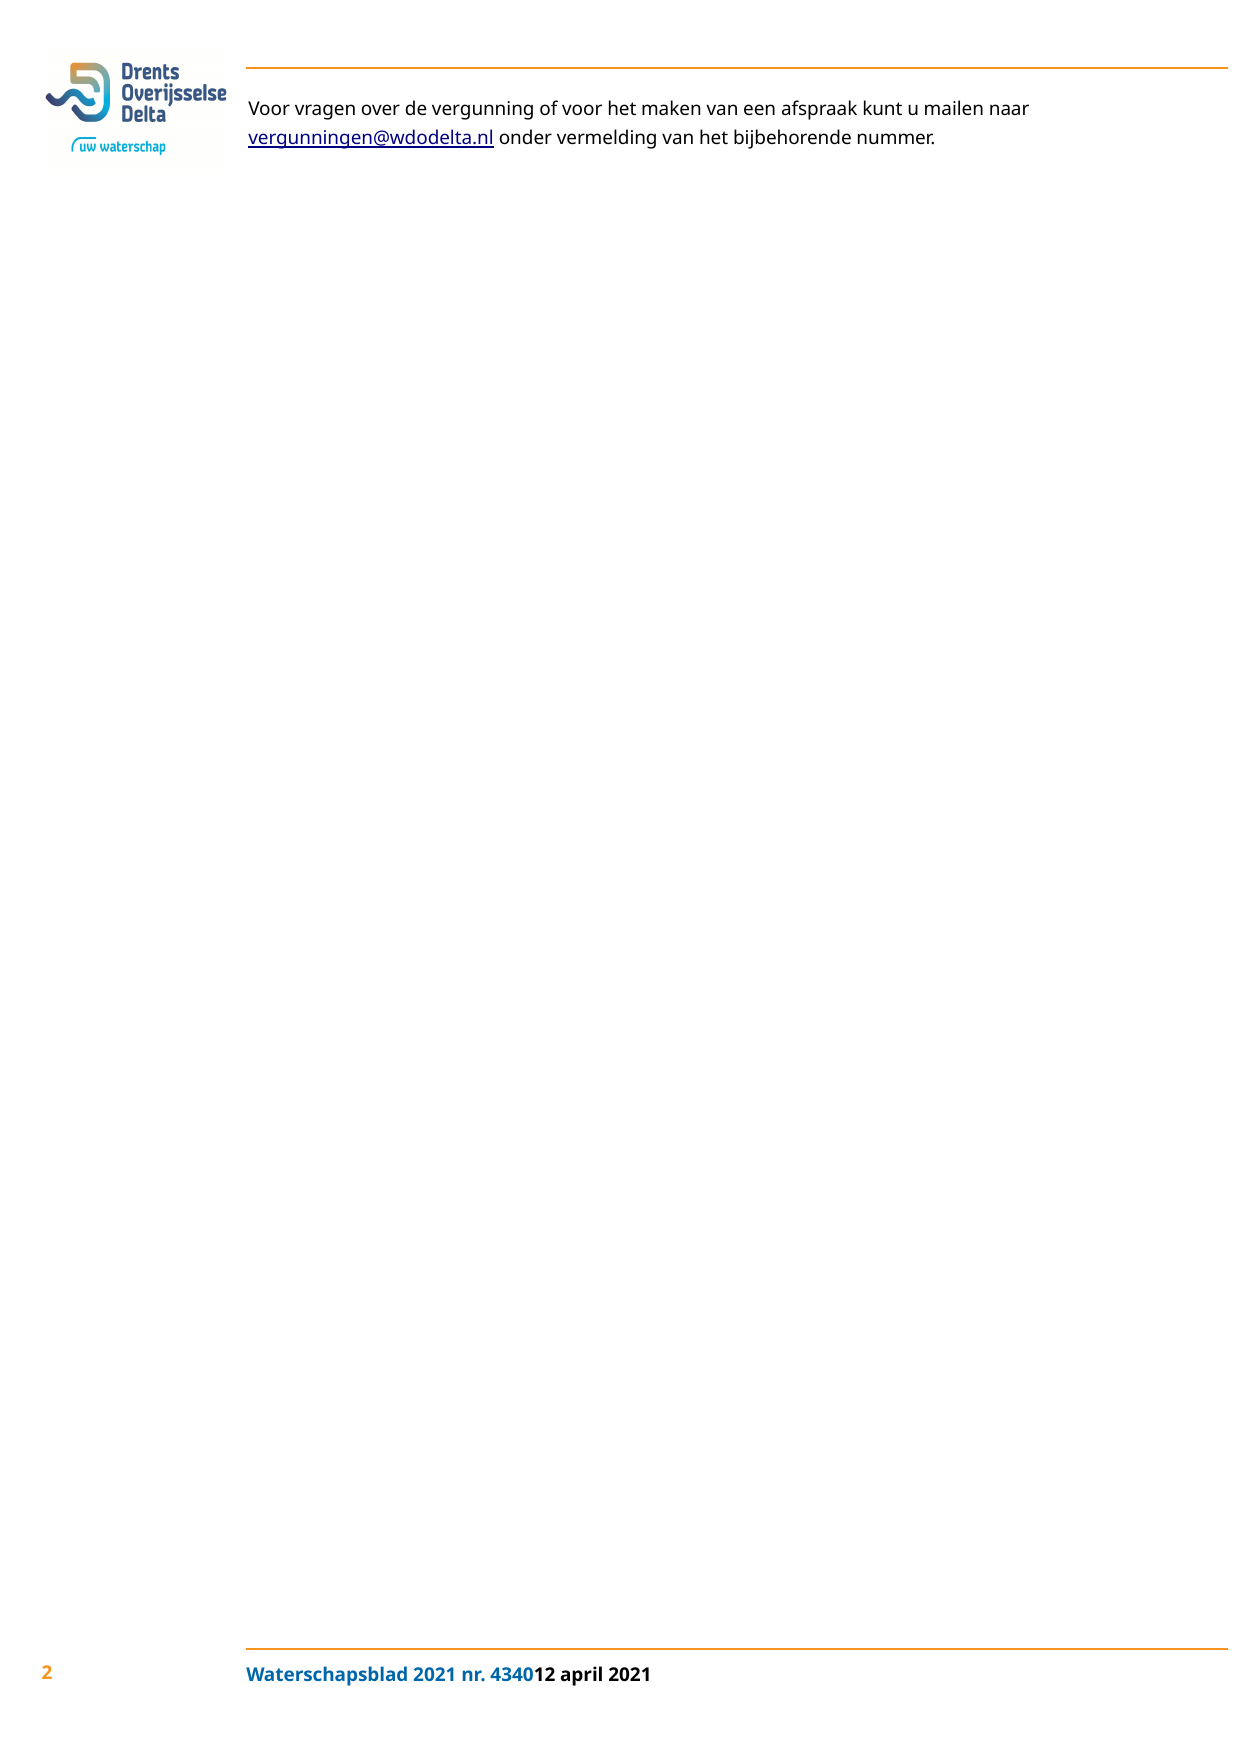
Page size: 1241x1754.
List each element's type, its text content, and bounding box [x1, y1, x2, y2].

text Voor vragen over de vergunning of voor het maken van een afspraak kunt u mailen naar vergunningen@wdodelta.nl onder vermelding van het bijbehorende nummer. [248, 95, 1152, 150]
picture [41, 47, 231, 172]
